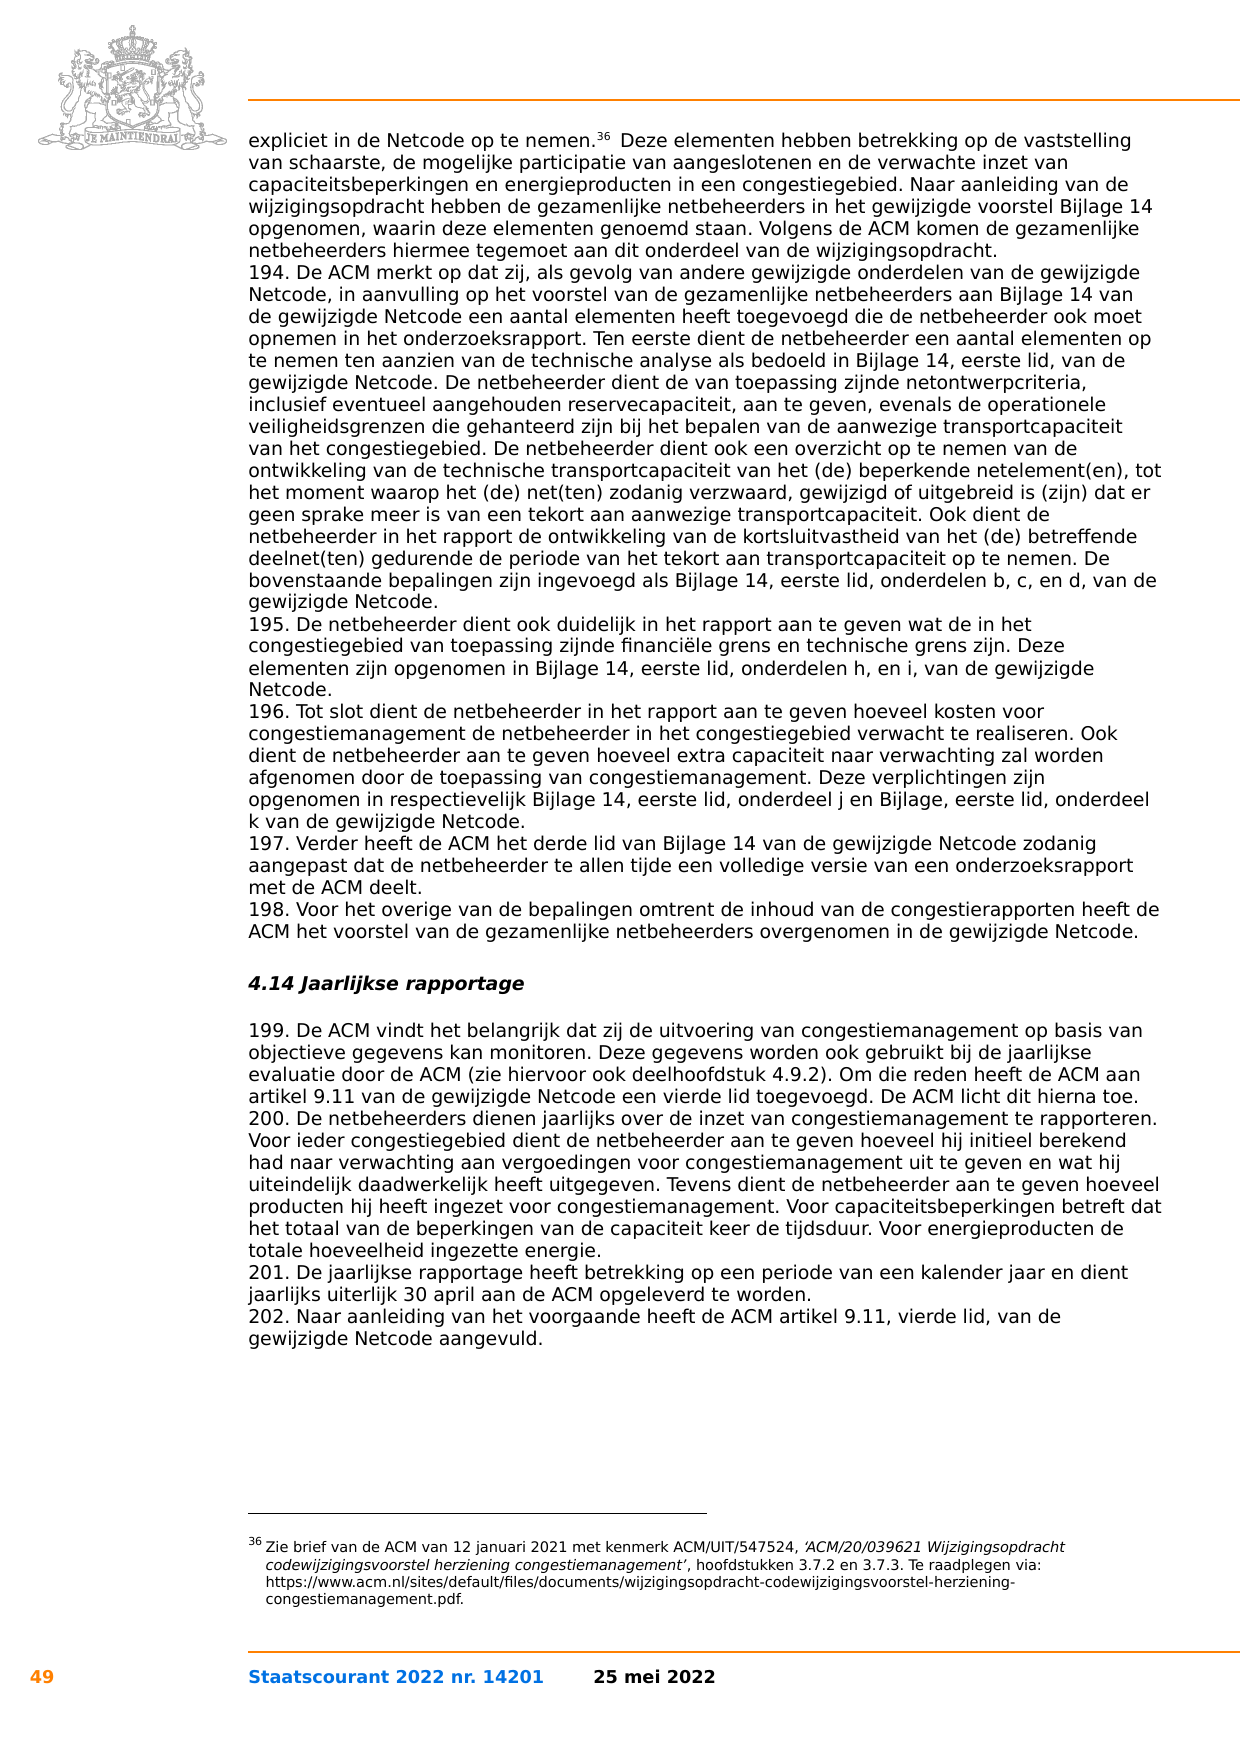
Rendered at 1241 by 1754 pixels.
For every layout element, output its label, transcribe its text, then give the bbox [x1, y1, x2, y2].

text 201. De jaarlijkse rapportage heeft betrekking op een periode van een kalender jaar en dient jaarlijks uiterlijk 30 april aan de ACM opgeleverd te worden. [248, 1262, 1163, 1306]
picture [38, 25, 227, 150]
text 195. De netbeheerder dient ook duidelijk in het rapport aan te geven wat de in het congestiegebied van toepassing zijnde financiële grens en technische grens zijn. Deze elementen zijn opgenomen in Bijlage 14, eerste lid, onderdelen h, en i, van de gewijzigde Netcode. [248, 613, 1163, 701]
text 202. Naar aanleiding van het voorgaande heeft de ACM artikel 9.11, vierde lid, van de gewijzigde Netcode aangevuld. [248, 1306, 1163, 1350]
text Zie brief van de ACM van 12 januari 2021 met kenmerk ACM/UIT/547524, ‘ACM/20/039621 Wijzigingsopdracht codewijzigingsvoorstel herziening congestiemanagement’, hoofdstukken 3.7.2 en 3.7.3. Te raadplegen via: https://www.acm.nl/sites/default/files/documents/wijzigingsopdracht-codewijzigingsvoorstel-herziening-congestiemanagement.pdf. [248, 1535, 1163, 1608]
text expliciet in de Netcode op te nemen. Deze elementen hebben betrekking op de vaststelling van schaarste, de mogelijke participatie van aangeslotenen en de verwachte inzet van capaciteitsbeperkingen en energieproducten in een congestiegebied. Naar aanleiding van de wijzigingsopdracht hebben de gezamenlijke netbeheerders in het gewijzigde voorstel Bijlage 14 opgenomen, waarin deze elementen genoemd staan. Volgens de ACM komen de gezamenlijke netbeheerders hiermee tegemoet aan dit onderdeel van de wijzigingsopdracht. [248, 130, 1163, 262]
text 198. Voor het overige van de bepalingen omtrent de inhoud van de congestierapporten heeft de ACM het voorstel van de gezamenlijke netbeheerders overgenomen in de gewijzigde Netcode. [248, 899, 1163, 943]
text 200. De netbeheerders dienen jaarlijks over de inzet van congestiemanagement te rapporteren. Voor ieder congestiegebied dient de netbeheerder aan te geven hoeveel hij initieel berekend had naar verwachting aan vergoedingen voor congestiemanagement uit te geven en wat hij uiteindelijk daadwerkelijk heeft uitgegeven. Tevens dient de netbeheerder aan te geven hoeveel producten hij heeft ingezet voor congestiemanagement. Voor capaciteitsbeperkingen betreft dat het totaal van de beperkingen van de capaciteit keer de tijdsduur. Voor energieproducten de totale hoeveelheid ingezette energie. [248, 1108, 1163, 1262]
text 197. Verder heeft de ACM het derde lid van Bijlage 14 van de gewijzigde Netcode zodanig aangepast dat de netbeheerder te allen tijde een volledige versie van een onderzoeksrapport met de ACM deelt. [248, 833, 1163, 899]
text 196. Tot slot dient de netbeheerder in het rapport aan te geven hoeveel kosten voor congestiemanagement de netbeheerder in het congestiegebied verwacht te realiseren. Ook dient de netbeheerder aan te geven hoeveel extra capaciteit naar verwachting zal worden afgenomen door de toepassing van congestiemanagement. Deze verplichtingen zijn opgenomen in respectievelijk Bijlage 14, eerste lid, onderdeel j en Bijlage, eerste lid, onderdeel k van de gewijzigde Netcode. [248, 701, 1163, 833]
subtitle 4.14 Jaarlijkse rapportage [248, 973, 1163, 995]
text 199. De ACM vindt het belangrijk dat zij de uitvoering van congestiemanagement op basis van objectieve gegevens kan monitoren. Deze gegevens worden ook gebruikt bij de jaarlijkse evaluatie door de ACM (zie hiervoor ook deelhoofdstuk 4.9.2). Om die reden heeft de ACM aan artikel 9.11 van de gewijzigde Netcode een vierde lid toegevoegd. De ACM licht dit hierna toe. [248, 1020, 1163, 1108]
text 194. De ACM merkt op dat zij, als gevolg van andere gewijzigde onderdelen van de gewijzigde Netcode, in aanvulling op het voorstel van de gezamenlijke netbeheerders aan Bijlage 14 van de gewijzigde Netcode een aantal elementen heeft toegevoegd die de netbeheerder ook moet opnemen in het onderzoeksrapport. Ten eerste dient de netbeheerder een aantal elementen op te nemen ten aanzien van de technische analyse als bedoeld in Bijlage 14, eerste lid, van de gewijzigde Netcode. De netbeheerder dient de van toepassing zijnde netontwerpcriteria, inclusief eventueel aangehouden reservecapaciteit, aan te geven, evenals de operationele veiligheidsgrenzen die gehanteerd zijn bij het bepalen van de aanwezige transportcapaciteit van het congestiegebied. De netbeheerder dient ook een overzicht op te nemen van de ontwikkeling van de technische transportcapaciteit van het (de) beperkende netelement(en), tot het moment waarop het (de) net(ten) zodanig verzwaard, gewijzigd of uitgebreid is (zijn) dat er geen sprake meer is van een tekort aan aanwezige transportcapaciteit. Ook dient de netbeheerder in het rapport de ontwikkeling van de kortsluitvastheid van het (de) betreffende deelnet(ten) gedurende de periode van het tekort aan transportcapaciteit op te nemen. De bovenstaande bepalingen zijn ingevoegd als Bijlage 14, eerste lid, onderdelen b, c, en d, van de gewijzigde Netcode. [248, 262, 1163, 613]
